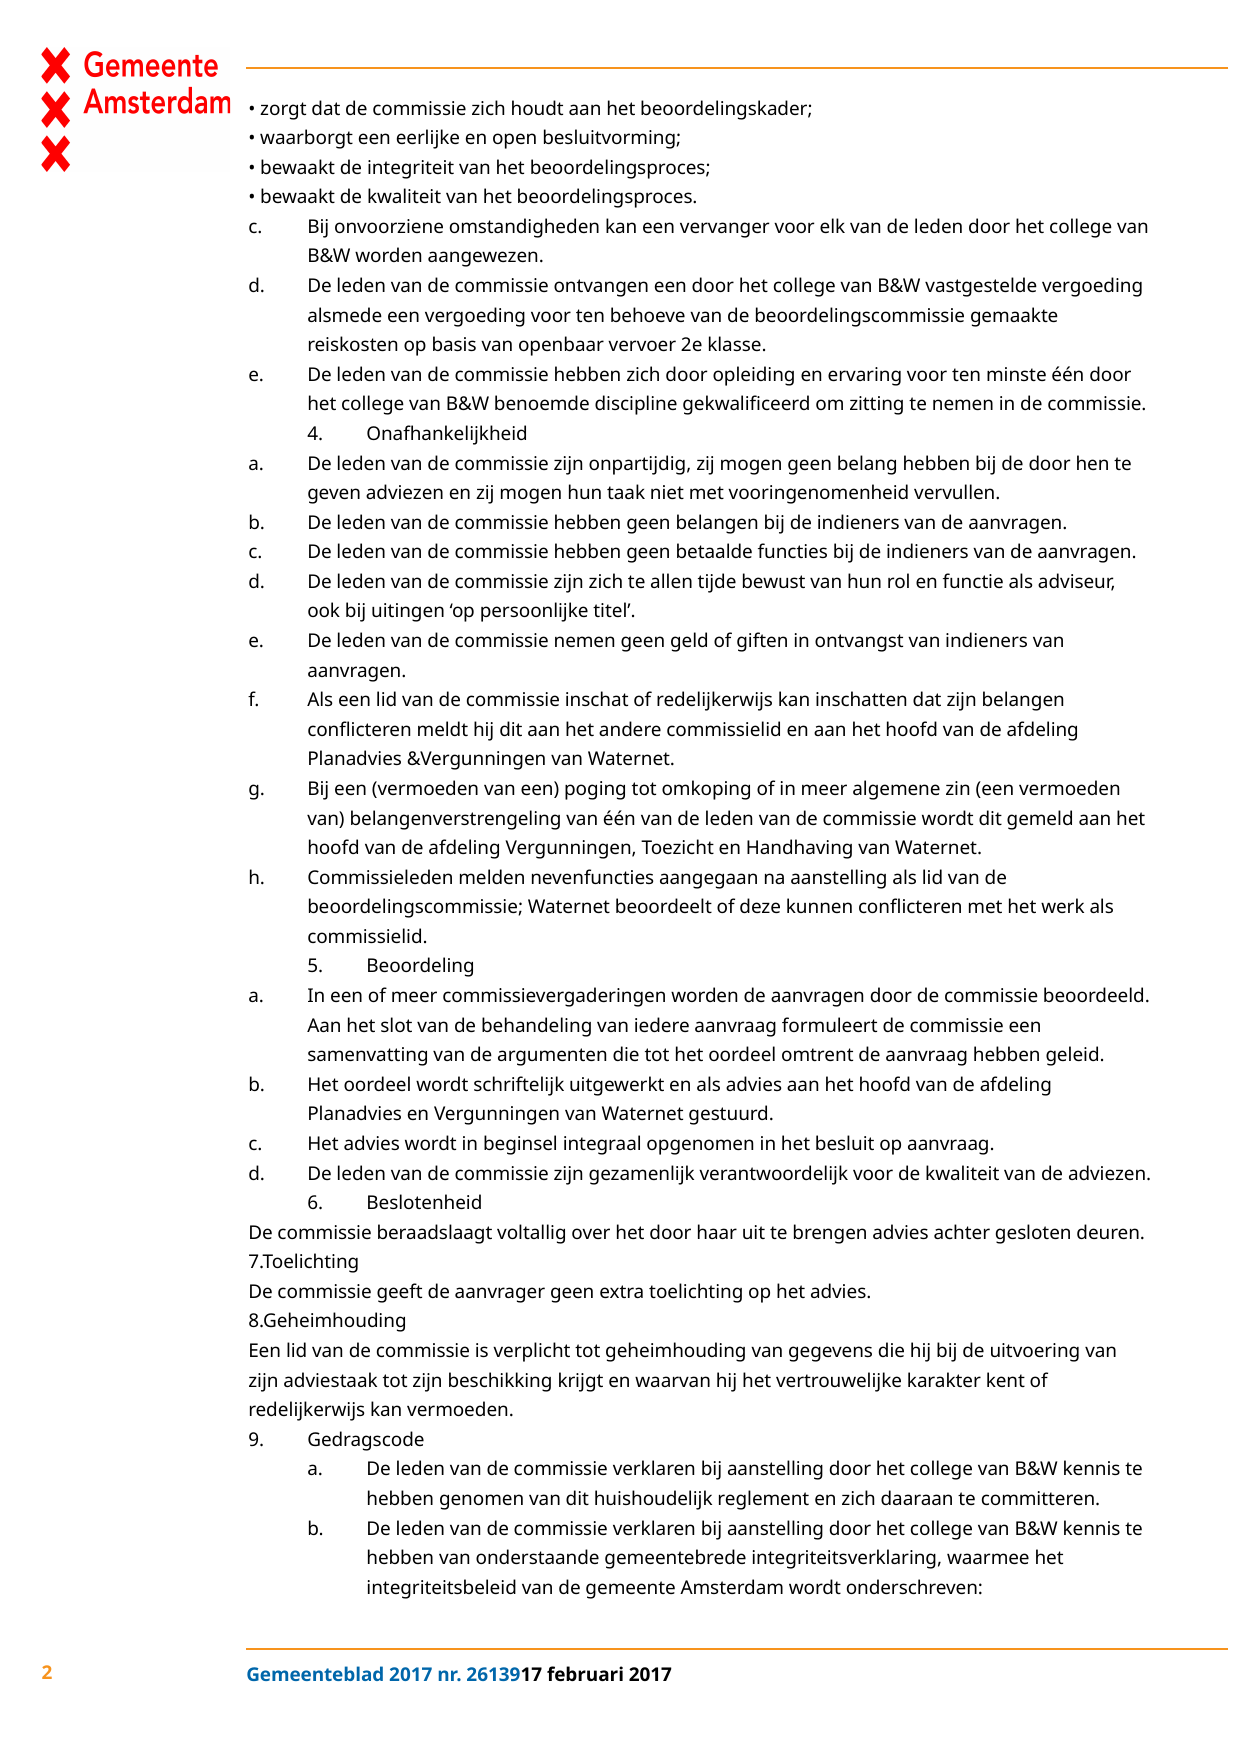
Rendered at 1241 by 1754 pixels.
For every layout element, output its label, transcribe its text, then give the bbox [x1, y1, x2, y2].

list De leden van de commissie ontvangen een door het college van B&W vastgestelde vergoeding alsmede een vergoeding voor ten behoeve van de beoordelingscommissie gemaakte reiskosten op basis van openbaar vervoer 2e klasse. [248, 272, 1152, 357]
text 8.Geheimhouding [248, 1308, 1152, 1333]
text • zorgt dat de commissie zich houdt aan het beoordelingskader; [248, 95, 1152, 121]
list De leden van de commissie zijn gezamenlijk verantwoordelijk voor de kwaliteit van de adviezen. [248, 1160, 1152, 1186]
list De leden van de commissie verklaren bij aanstelling door het college van B&W kennis te hebben genomen van dit huishoudelijk reglement en zich daaraan te committeren. [307, 1456, 1152, 1511]
text • bewaakt de integriteit van het beoordelingsproces; [248, 154, 1152, 180]
list Beoordeling [307, 953, 1152, 978]
text De commissie beraadslaagt voltallig over het door haar uit te brengen advies achter gesloten deuren. [248, 1219, 1152, 1245]
list Bij onvoorziene omstandigheden kan een vervanger voor elk van de leden door het college van B&W worden aangewezen. [248, 213, 1152, 268]
text • waarborgt een eerlijke en open besluitvorming; [248, 124, 1152, 150]
list De leden van de commissie hebben zich door opleiding en ervaring voor ten minste één door het college van B&W benoemde discipline gekwalificeerd om zitting te nemen in de commissie. [248, 361, 1152, 416]
text De commissie geeft de aanvrager geen extra toelichting op het advies. [248, 1278, 1152, 1304]
text Een lid van de commissie is verplicht tot geheimhouding van gegevens die hij bij de uitvoering van zijn adviestaak tot zijn beschikking krijgt en waarvan hij het vertrouwelijke karakter kent of redelijkerwijs kan vermoeden. [248, 1337, 1152, 1422]
list Onafhankelijkheid [307, 420, 1152, 446]
list De leden van de commissie hebben geen betaalde functies bij de indieners van de aanvragen. [248, 538, 1152, 564]
list Gedragscode [248, 1426, 1152, 1452]
list Bij een (vermoeden van een) poging tot omkoping of in meer algemene zin (een vermoeden van) belangenverstrengeling van één van de leden van de commissie wordt dit gemeld aan het hoofd van de afdeling Vergunningen, Toezicht en Handhaving van Waternet. [248, 775, 1152, 860]
list De leden van de commissie zijn onpartijdig, zij mogen geen belang hebben bij de door hen te geven adviezen en zij mogen hun taak niet met vooringenomenheid vervullen. [248, 450, 1152, 505]
list Het oordeel wordt schriftelijk uitgewerkt en als advies aan het hoofd van de afdeling Planadvies en Vergunningen van Waternet gestuurd. [248, 1071, 1152, 1126]
list Het advies wordt in beginsel integraal opgenomen in het besluit op aanvraag. [248, 1130, 1152, 1156]
list Als een lid van de commissie inschat of redelijkerwijs kan inschatten dat zijn belangen conflicteren meldt hij dit aan het andere commissielid en aan het hoofd van de afdeling Planadvies &Vergunningen van Waternet. [248, 686, 1152, 771]
list Beslotenheid [307, 1189, 1152, 1215]
list De leden van de commissie nemen geen geld of giften in ontvangst van indieners van aanvragen. [248, 627, 1152, 683]
list De leden van de commissie hebben geen belangen bij de indieners van de aanvragen. [248, 509, 1152, 535]
text 7.Toelichting [248, 1248, 1152, 1274]
list In een of meer commissievergaderingen worden de aanvragen door de commissie beoordeeld. Aan het slot van de behandeling van iedere aanvraag formuleert de commissie een samenvatting van de argumenten die tot het oordeel omtrent de aanvraag hebben geleid. [248, 982, 1152, 1067]
picture [41, 47, 231, 172]
list Commissieleden melden nevenfuncties aangegaan na aanstelling als lid van de beoordelingscommissie; Waternet beoordeelt of deze kunnen conflicteren met het werk als commissielid. [248, 864, 1152, 949]
text • bewaakt de kwaliteit van het beoordelingsproces. [248, 183, 1152, 209]
list De leden van de commissie verklaren bij aanstelling door het college van B&W kennis te hebben van onderstaande gemeentebrede integriteitsverklaring, waarmee het integriteitsbeleid van de gemeente Amsterdam wordt onderschreven: [307, 1515, 1152, 1600]
list De leden van de commissie zijn zich te allen tijde bewust van hun rol en functie als adviseur, ook bij uitingen ‘op persoonlijke titel’. [248, 568, 1152, 623]
